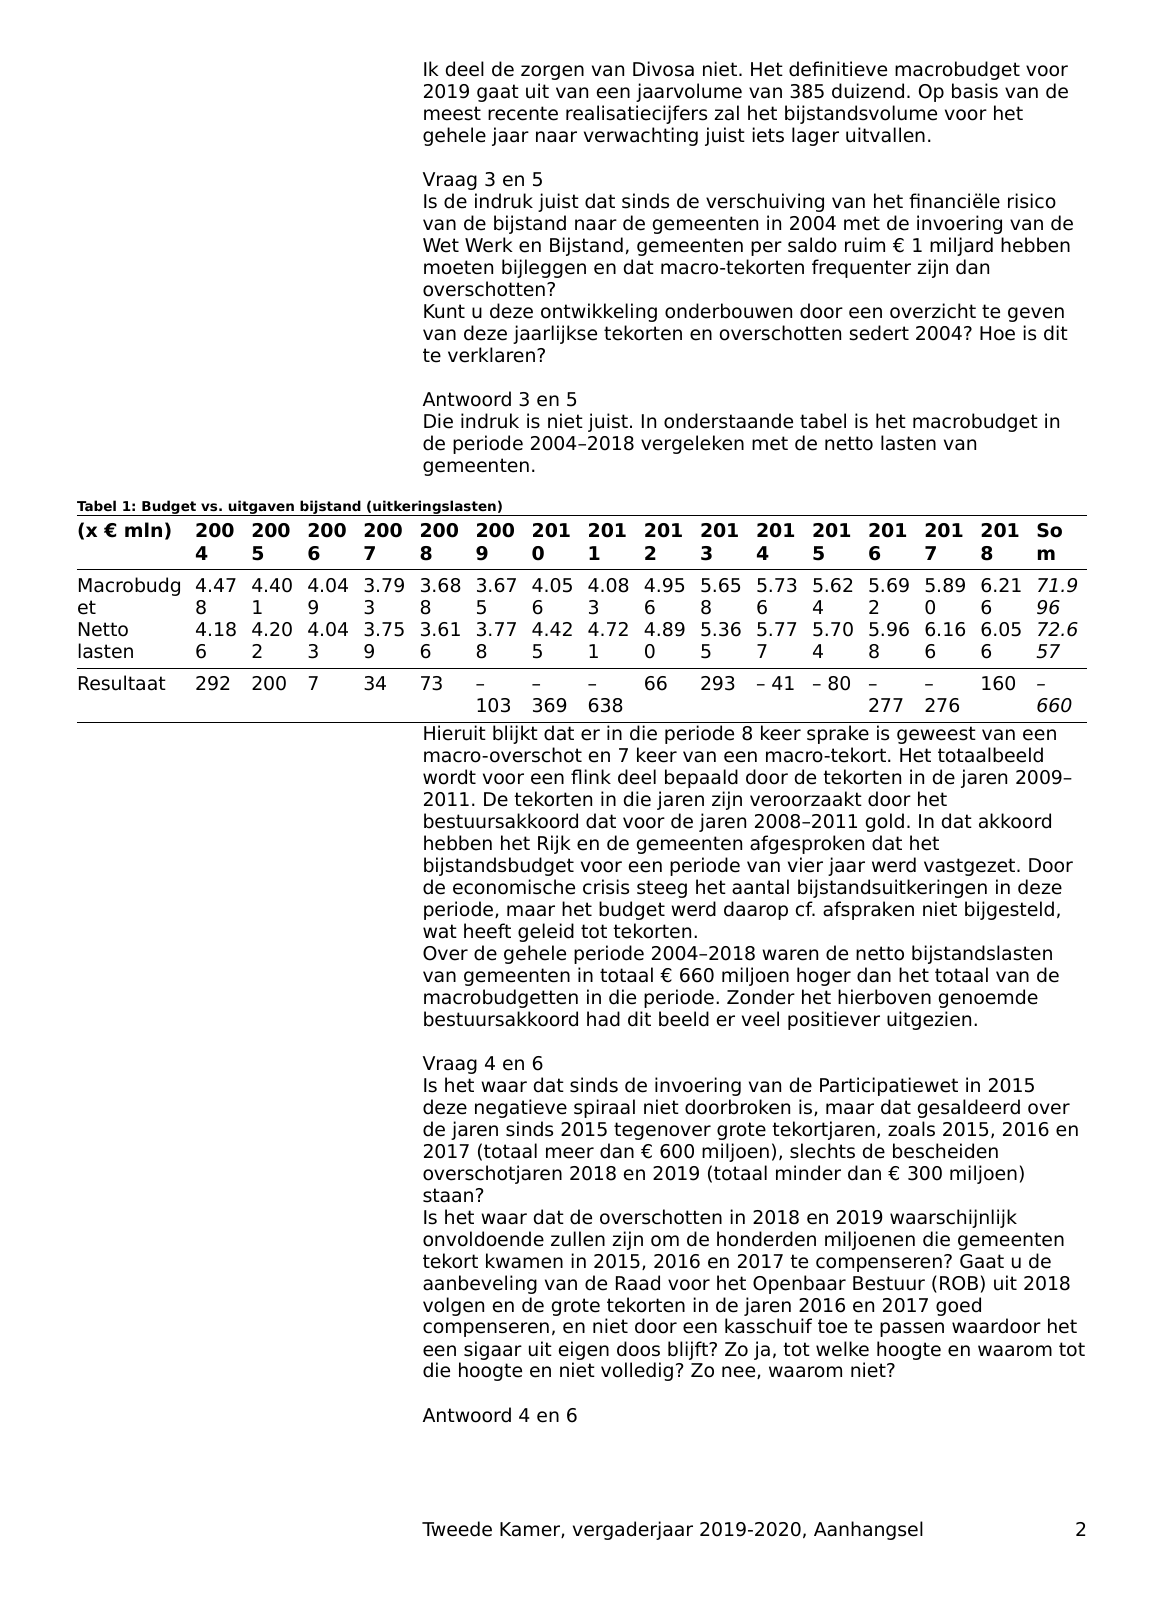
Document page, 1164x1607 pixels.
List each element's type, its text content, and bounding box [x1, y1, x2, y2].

text Die indruk is niet juist. In onderstaande tabel is het macrobudget in de periode 2004–2018 vergeleken met de netto lasten van gemeenten. [422, 411, 1087, 477]
table_cell 2009 [469, 516, 526, 569]
table_cell 3.688 [413, 570, 469, 619]
text Is het waar dat de overschotten in 2018 en 2019 waarschijnlijk onvoldoende zullen zijn om de honderden miljoenen die gemeenten tekort kwamen in 2015, 2016 en 2017 te compenseren? Gaat u de aanbeveling van de Raad voor het Openbaar Bestuur (ROB) uit 2018 volgen en de grote tekorten in de jaren 2016 en 2017 goed compenseren, en niet door een kasschuif toe te passen waardoor het een sigaar uit eigen doos blijft? Zo ja, tot welke hoogte en waarom tot die hoogte en niet volledig? Zo nee, waarom niet? [422, 1207, 1087, 1382]
text Vraag 3 en 5 [422, 169, 1087, 191]
table_cell 2011 [582, 516, 638, 569]
table_cell 4.056 [526, 570, 582, 619]
table_cell 5.704 [806, 619, 862, 667]
table_cell 4.425 [526, 619, 582, 667]
text Ik deel de zorgen van Divosa niet. Het definitieve macrobudget voor 2019 gaat uit van een jaarvolume van 385 duizend. Op basis van de meest recente realisatiecijfers zal het bijstandsvolume voor het gehele jaar naar verwachting juist iets lager uitvallen. [422, 59, 1087, 147]
table_cell 5.736 [750, 570, 806, 619]
table_cell 4.478 [189, 570, 245, 619]
table_cell 5.890 [918, 570, 974, 619]
text Antwoord 4 en 6 [422, 1404, 1087, 1427]
text Hieruit blijkt dat er in die periode 8 keer sprake is geweest van een macro-overschot en 7 keer van een macro-tekort. Het totaalbeeld wordt voor een flink deel bepaald door de tekorten in de jaren 2009–2011. De tekorten in die jaren zijn veroorzaakt door het bestuursakkoord dat voor de jaren 2008–2011 gold. In dat akkoord hebben het Rijk en de gemeenten afgesproken dat het bijstandsbudget voor een periode van vier jaar werd vastgezet. Door de economische crisis steeg het aantal bijstandsuitkeringen in deze periode, maar het budget werd daarop cf. afspraken niet bijgesteld, wat heeft geleid tot tekorten. [422, 723, 1087, 943]
table_cell 5.365 [694, 619, 750, 667]
table_cell 2008 [413, 516, 469, 569]
text Vraag 4 en 6 [422, 1053, 1087, 1075]
table_cell 5.692 [862, 570, 918, 619]
table_cell 3.778 [469, 619, 526, 667]
table_cell – 638 [582, 669, 638, 722]
text Over de gehele periode 2004–2018 waren de netto bijstandslasten van gemeenten in totaal € 660 miljoen hoger dan het totaal van de macrobudgetten in die periode. Zonder het hierboven genoemde bestuursakkoord had dit beeld er veel positiever uitgezien. [422, 943, 1087, 1031]
table_cell 2013 [694, 516, 750, 569]
table_cell 160 [974, 669, 1030, 722]
table_cell – 103 [469, 669, 526, 722]
table_cell 3.793 [357, 570, 413, 619]
table_cell 7 [301, 669, 357, 722]
table_cell 2015 [806, 516, 862, 569]
table_cell 5.777 [750, 619, 806, 667]
table_cell 66 [638, 669, 694, 722]
table_cell 2016 [862, 516, 918, 569]
table_cell – 277 [862, 669, 918, 722]
table_cell 4.202 [245, 619, 301, 667]
table_cell (x € mln) [77, 516, 189, 569]
table_cell 2005 [245, 516, 301, 569]
table_cell 2006 [301, 516, 357, 569]
table_cell – 660 [1030, 669, 1087, 722]
table_cell 5.658 [694, 570, 750, 619]
text Is de indruk juist dat sinds de verschuiving van het financiële risico van de bijstand naar de gemeenten in 2004 met de invoering van de Wet Werk en Bijstand, gemeenten per saldo ruim € 1 miljard hebben moeten bijleggen en dat macro-tekorten frequenter zijn dan overschotten? [422, 191, 1087, 301]
table_cell 6.056 [974, 619, 1030, 667]
table_cell 4.049 [301, 570, 357, 619]
table_cell 2017 [918, 516, 974, 569]
table_cell 34 [357, 669, 413, 722]
table_cell 2012 [638, 516, 694, 569]
table_cell 4.186 [189, 619, 245, 667]
table_cell 4.401 [245, 570, 301, 619]
table_cell 2018 [974, 516, 1030, 569]
table_cell 2004 [189, 516, 245, 569]
table_cell 3.675 [469, 570, 526, 619]
table_cell 2007 [357, 516, 413, 569]
text Is het waar dat sinds de invoering van de Participatiewet in 2015 deze negatieve spiraal niet doorbroken is, maar dat gesaldeerd over de jaren sinds 2015 tegenover grote tekortjaren, zoals 2015, 2016 en 2017 (totaal meer dan € 600 miljoen), slechts de bescheiden overschotjaren 2018 en 2019 (totaal minder dan € 300 miljoen) staan? [422, 1075, 1087, 1207]
table_cell 4.083 [582, 570, 638, 619]
table_cell 2014 [750, 516, 806, 569]
table_cell 6.166 [918, 619, 974, 667]
text Antwoord 3 en 5 [422, 389, 1087, 411]
table_cell 3.759 [357, 619, 413, 667]
table_cell Macrobudget [77, 570, 189, 619]
table_cell 293 [694, 669, 750, 722]
table_cell 5.968 [862, 619, 918, 667]
table_cell 4.721 [582, 619, 638, 667]
table_cell 5.624 [806, 570, 862, 619]
table_cell Netto lasten [77, 619, 189, 667]
table_header Tabel 1: Budget vs. uitgaven bijstand (uitkeringslasten) [77, 499, 1087, 515]
table_cell 4.043 [301, 619, 357, 667]
table_cell 71.996 [1030, 570, 1087, 619]
table_cell 6.216 [974, 570, 1030, 619]
table_cell Som [1030, 516, 1087, 569]
table_cell 73 [413, 669, 469, 722]
table_cell 200 [245, 669, 301, 722]
table_cell – 41 [750, 669, 806, 722]
table_cell Resultaat [77, 669, 189, 722]
table_cell – 80 [806, 669, 862, 722]
table_cell 72.657 [1030, 619, 1087, 667]
table_cell 292 [189, 669, 245, 722]
table_cell 4.890 [638, 619, 694, 667]
table_cell 2010 [526, 516, 582, 569]
text Kunt u deze ontwikkeling onderbouwen door een overzicht te geven van deze jaarlijkse tekorten en overschotten sedert 2004? Hoe is dit te verklaren? [422, 301, 1087, 367]
table_cell 4.956 [638, 570, 694, 619]
table_cell 3.616 [413, 619, 469, 667]
table_cell – 369 [526, 669, 582, 722]
table_cell – 276 [918, 669, 974, 722]
